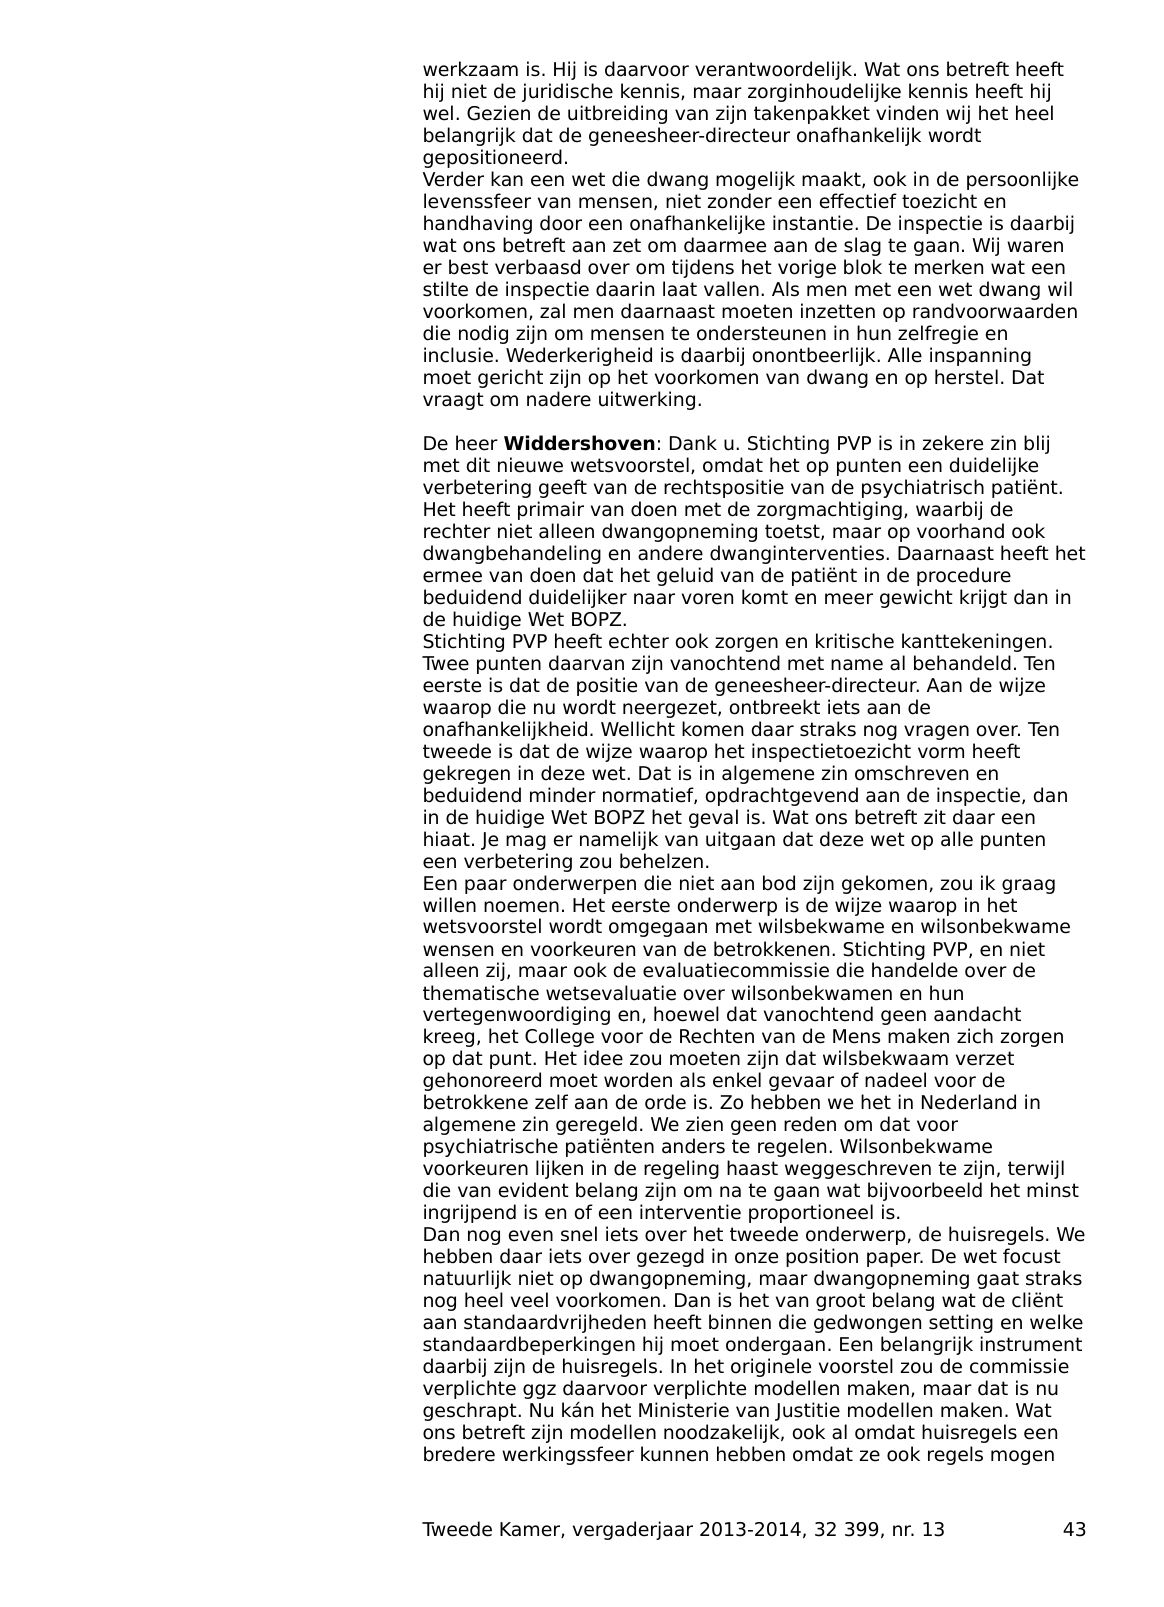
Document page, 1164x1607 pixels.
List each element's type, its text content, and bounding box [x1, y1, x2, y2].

text Verder kan een wet die dwang mogelijk maakt, ook in de persoonlijke levenssfeer van mensen, niet zonder een effectief toezicht en handhaving door een onafhankelijke instantie. De inspectie is daarbij wat ons betreft aan zet om daarmee aan de slag te gaan. Wij waren er best verbaasd over om tijdens het vorige blok te merken wat een stilte de inspectie daarin laat vallen. Als men met een wet dwang wil voorkomen, zal men daarnaast moeten inzetten op randvoorwaarden die nodig zijn om mensen te ondersteunen in hun zelfregie en inclusie. Wederkerigheid is daarbij onontbeerlijk. Alle inspanning moet gericht zijn op het voorkomen van dwang en op herstel. Dat vraagt om nadere uitwerking. [422, 169, 1087, 411]
text Dan nog even snel iets over het tweede onderwerp, de huisregels. We hebben daar iets over gezegd in onze position paper. De wet focust natuurlijk niet op dwangopneming, maar dwangopneming gaat straks nog heel veel voorkomen. Dan is het van groot belang wat de cliënt aan standaardvrijheden heeft binnen die gedwongen setting en welke standaardbeperkingen hij moet ondergaan. Een belangrijk instrument daarbij zijn de huisregels. In het originele voorstel zou de commissie verplichte ggz daarvoor verplichte modellen maken, maar dat is nu geschrapt. Nu kán het Ministerie van Justitie modellen maken. Wat ons betreft zijn modellen noodzakelijk, ook al omdat huisregels een bredere werkingssfeer kunnen hebben omdat ze ook regels mogen [422, 1224, 1087, 1466]
text werkzaam is. Hij is daarvoor verantwoordelijk. Wat ons betreft heeft hij niet de juridische kennis, maar zorginhoudelijke kennis heeft hij wel. Gezien de uitbreiding van zijn takenpakket vinden wij het heel belangrijk dat de geneesheer-directeur onafhankelijk wordt gepositioneerd. [422, 59, 1087, 169]
text De heer Widdershoven: Dank u. Stichting PVP is in zekere zin blij met dit nieuwe wetsvoorstel, omdat het op punten een duidelijke verbetering geeft van de rechtspositie van de psychiatrisch patiënt. Het heeft primair van doen met de zorgmachtiging, waarbij de rechter niet alleen dwangopneming toetst, maar op voorhand ook dwangbehandeling en andere dwanginterventies. Daarnaast heeft het ermee van doen dat het geluid van de patiënt in de procedure beduidend duidelijker naar voren komt en meer gewicht krijgt dan in de huidige Wet BOPZ. [422, 433, 1087, 631]
text Stichting PVP heeft echter ook zorgen en kritische kanttekeningen. Twee punten daarvan zijn vanochtend met name al behandeld. Ten eerste is dat de positie van de geneesheer-directeur. Aan de wijze waarop die nu wordt neergezet, ontbreekt iets aan de onafhankelijkheid. Wellicht komen daar straks nog vragen over. Ten tweede is dat de wijze waarop het inspectietoezicht vorm heeft gekregen in deze wet. Dat is in algemene zin omschreven en beduidend minder normatief, opdrachtgevend aan de inspectie, dan in de huidige Wet BOPZ het geval is. Wat ons betreft zit daar een hiaat. Je mag er namelijk van uitgaan dat deze wet op alle punten een verbetering zou behelzen. [422, 631, 1087, 872]
text Een paar onderwerpen die niet aan bod zijn gekomen, zou ik graag willen noemen. Het eerste onderwerp is de wijze waarop in het wetsvoorstel wordt omgegaan met wilsbekwame en wilsonbekwame wensen en voorkeuren van de betrokkenen. Stichting PVP, en niet alleen zij, maar ook de evaluatiecommissie die handelde over de thematische wetsevaluatie over wilsonbekwamen en hun vertegenwoordiging en, hoewel dat vanochtend geen aandacht kreeg, het College voor de Rechten van de Mens maken zich zorgen op dat punt. Het idee zou moeten zijn dat wilsbekwaam verzet gehonoreerd moet worden als enkel gevaar of nadeel voor de betrokkene zelf aan de orde is. Zo hebben we het in Nederland in algemene zin geregeld. We zien geen reden om dat voor psychiatrische patiënten anders te regelen. Wilsonbekwame voorkeuren lijken in de regeling haast weggeschreven te zijn, terwijl die van evident belang zijn om na te gaan wat bijvoorbeeld het minst ingrijpend is en of een interventie proportioneel is. [422, 872, 1087, 1224]
